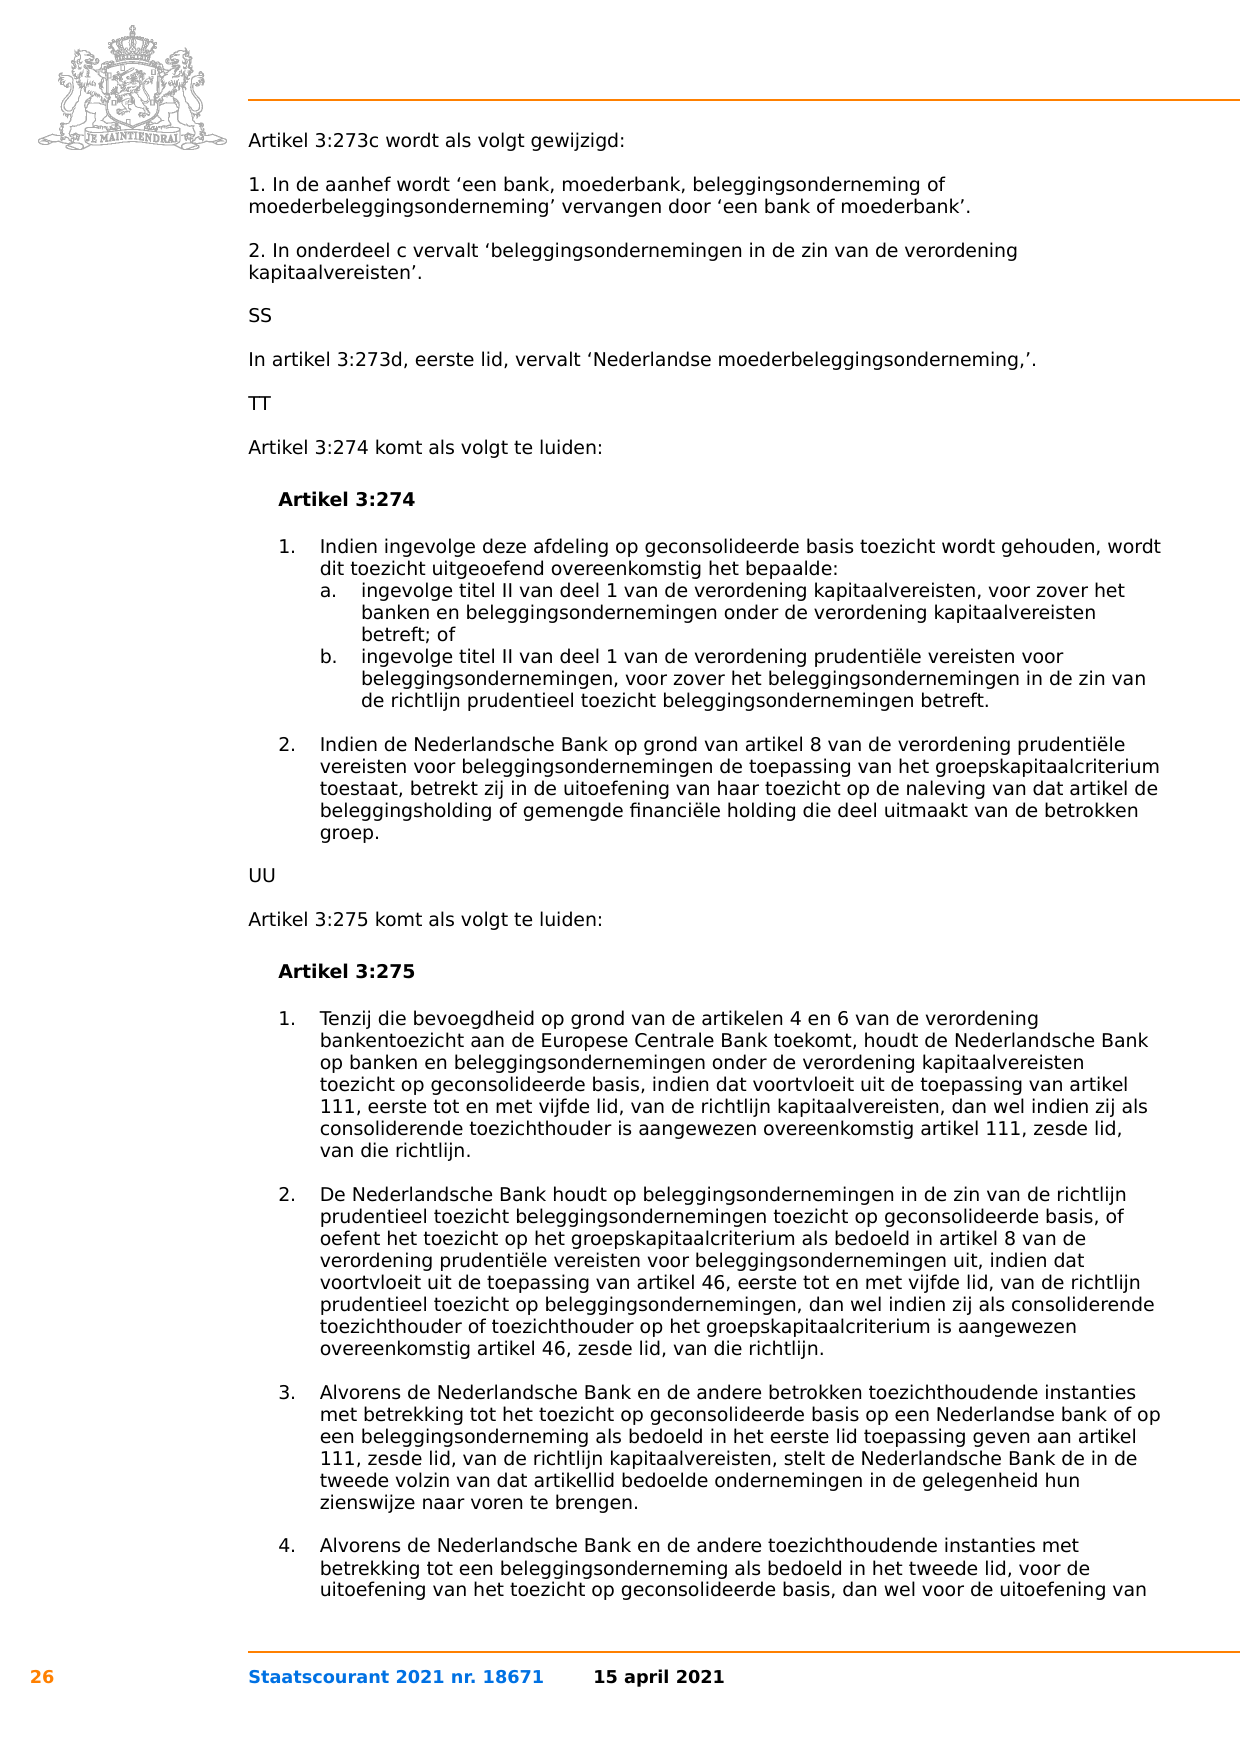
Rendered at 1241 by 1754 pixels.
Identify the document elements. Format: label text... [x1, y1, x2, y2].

subtitle Artikel 3:275 [278, 961, 1163, 983]
text 1. In de aanhef wordt ‘een bank, moederbank, beleggingsonderneming of moederbeleggingsonderneming’ vervangen door ‘een bank of moederbank’. [248, 174, 1163, 218]
text 4. Alvorens de Nederlandsche Bank en de andere toezichthoudende instanties met betrekking tot een beleggingsonderneming als bedoeld in het tweede lid, voor de uitoefening van het toezicht op geconsolideerde basis, dan wel voor de uitoefening van [278, 1535, 1163, 1601]
text UU [248, 865, 1163, 887]
text Artikel 3:274 komt als volgt te luiden: [248, 437, 1163, 459]
subtitle Artikel 3:274 [278, 489, 1163, 511]
text Artikel 3:275 komt als volgt te luiden: [248, 909, 1163, 931]
text TT [248, 393, 1163, 415]
text Artikel 3:273c wordt als volgt gewijzigd: [248, 130, 1163, 152]
text 1. Indien ingevolge deze afdeling op geconsolideerde basis toezicht wordt gehouden, wordt dit toezicht uitgeoefend overeenkomstig het bepaalde: [278, 536, 1163, 580]
text 2. Indien de Nederlandsche Bank op grond van artikel 8 van de verordening prudentiële vereisten voor beleggingsondernemingen de toepassing van het groepskapitaalcriterium toestaat, betrekt zij in de uitoefening van haar toezicht op de naleving van dat artikel de beleggingsholding of gemengde financiële holding die deel uitmaakt van de betrokken groep. [278, 734, 1163, 843]
text 1. Tenzij die bevoegdheid op grond van de artikelen 4 en 6 van de verordening bankentoezicht aan de Europese Centrale Bank toekomt, houdt de Nederlandsche Bank op banken en beleggingsondernemingen onder de verordening kapitaalvereisten toezicht op geconsolideerde basis, indien dat voortvloeit uit de toepassing van artikel 111, eerste tot en met vijfde lid, van de richtlijn kapitaalvereisten, dan wel indien zij als consoliderende toezichthouder is aangewezen overeenkomstig artikel 111, zesde lid, van die richtlijn. [278, 1008, 1163, 1162]
text SS [248, 305, 1163, 327]
text 2. De Nederlandsche Bank houdt op beleggingsondernemingen in de zin van de richtlijn prudentieel toezicht beleggingsondernemingen toezicht op geconsolideerde basis, of oefent het toezicht op het groepskapitaalcriterium als bedoeld in artikel 8 van de verordening prudentiële vereisten voor beleggingsondernemingen uit, indien dat voortvloeit uit de toepassing van artikel 46, eerste tot en met vijfde lid, van de richtlijn prudentieel toezicht op beleggingsondernemingen, dan wel indien zij als consoliderende toezichthouder of toezichthouder op het groepskapitaalcriterium is aangewezen overeenkomstig artikel 46, zesde lid, van die richtlijn. [278, 1184, 1163, 1360]
text b. ingevolge titel II van deel 1 van de verordening prudentiële vereisten voor beleggingsondernemingen, voor zover het beleggingsondernemingen in de zin van de richtlijn prudentieel toezicht beleggingsondernemingen betreft. [319, 646, 1163, 712]
text 3. Alvorens de Nederlandsche Bank en de andere betrokken toezichthoudende instanties met betrekking tot het toezicht op geconsolideerde basis op een Nederlandse bank of op een beleggingsonderneming als bedoeld in het eerste lid toepassing geven aan artikel 111, zesde lid, van de richtlijn kapitaalvereisten, stelt de Nederlandsche Bank de in de tweede volzin van dat artikellid bedoelde ondernemingen in de gelegenheid hun zienswijze naar voren te brengen. [278, 1382, 1163, 1513]
picture [38, 25, 227, 150]
text a. ingevolge titel II van deel 1 van de verordening kapitaalvereisten, voor zover het banken en beleggingsondernemingen onder de verordening kapitaalvereisten betreft; of [319, 580, 1163, 646]
text 2. In onderdeel c vervalt ‘beleggingsondernemingen in de zin van de verordening kapitaalvereisten’. [248, 239, 1163, 283]
text In artikel 3:273d, eerste lid, vervalt ‘Nederlandse moederbeleggingsonderneming,’. [248, 349, 1163, 371]
